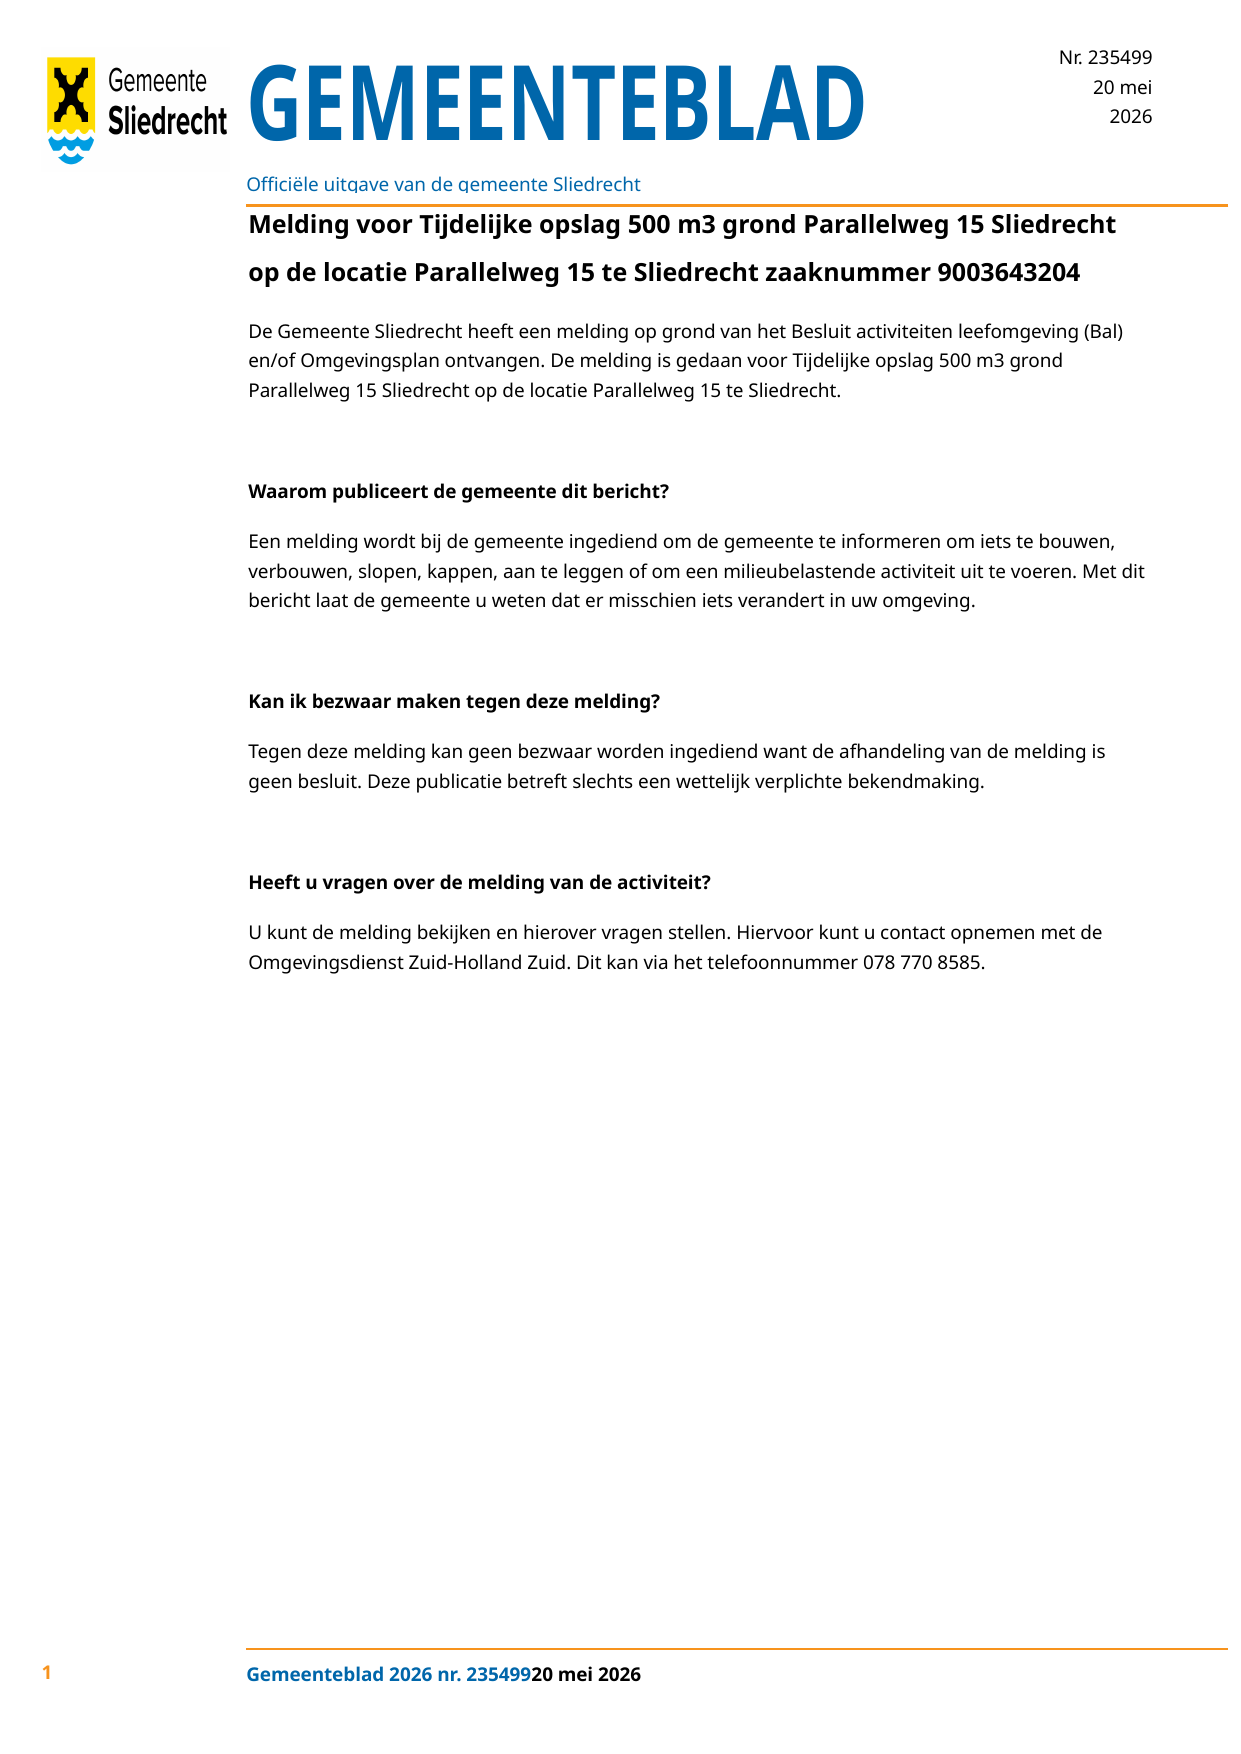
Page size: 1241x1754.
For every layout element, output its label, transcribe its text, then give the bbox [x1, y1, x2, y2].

text Heeft u vragen over de melding van de activiteit? [248, 869, 1152, 895]
text Tegen deze melding kan geen bezwaar worden ingediend want de afhandeling van de melding is geen besluit. Deze publicatie betreft slechts een wettelijk verplichte bekendmaking. [248, 739, 1152, 794]
text De Gemeente Sliedrecht heeft een melding op grond van het Besluit activiteiten leefomgeving (Bal) en/of Omgevingsplan ontvangen. De melding is gedaan voor Tijdelijke opslag 500 m3 grond Parallelweg 15 Sliedrecht op de locatie Parallelweg 15 te Sliedrecht. [248, 318, 1152, 403]
text Kan ik bezwaar maken tegen deze melding? [248, 688, 1152, 714]
text Waarom publiceert de gemeente dit bericht? [248, 478, 1152, 504]
picture [41, 47, 231, 172]
text U kunt de melding bekijken en hierover vragen stellen. Hiervoor kunt u contact opnemen met de Omgevingsdienst Zuid-Holland Zuid. Dit kan via het telefoonnummer 078 770 8585. [248, 919, 1152, 975]
text Een melding wordt bij de gemeente ingediend om de gemeente te informeren om iets te bouwen, verbouwen, slopen, kappen, aan te leggen of om een milieubelastende activiteit uit te voeren. Met dit bericht laat de gemeente u weten dat er misschien iets verandert in uw omgeving. [248, 528, 1152, 613]
text Melding voor Tijdelijke opslag 500 m3 grond Parallelweg 15 Sliedrecht op de locatie Parallelweg 15 te Sliedrecht zaaknummer 9003643204 [248, 207, 1152, 288]
